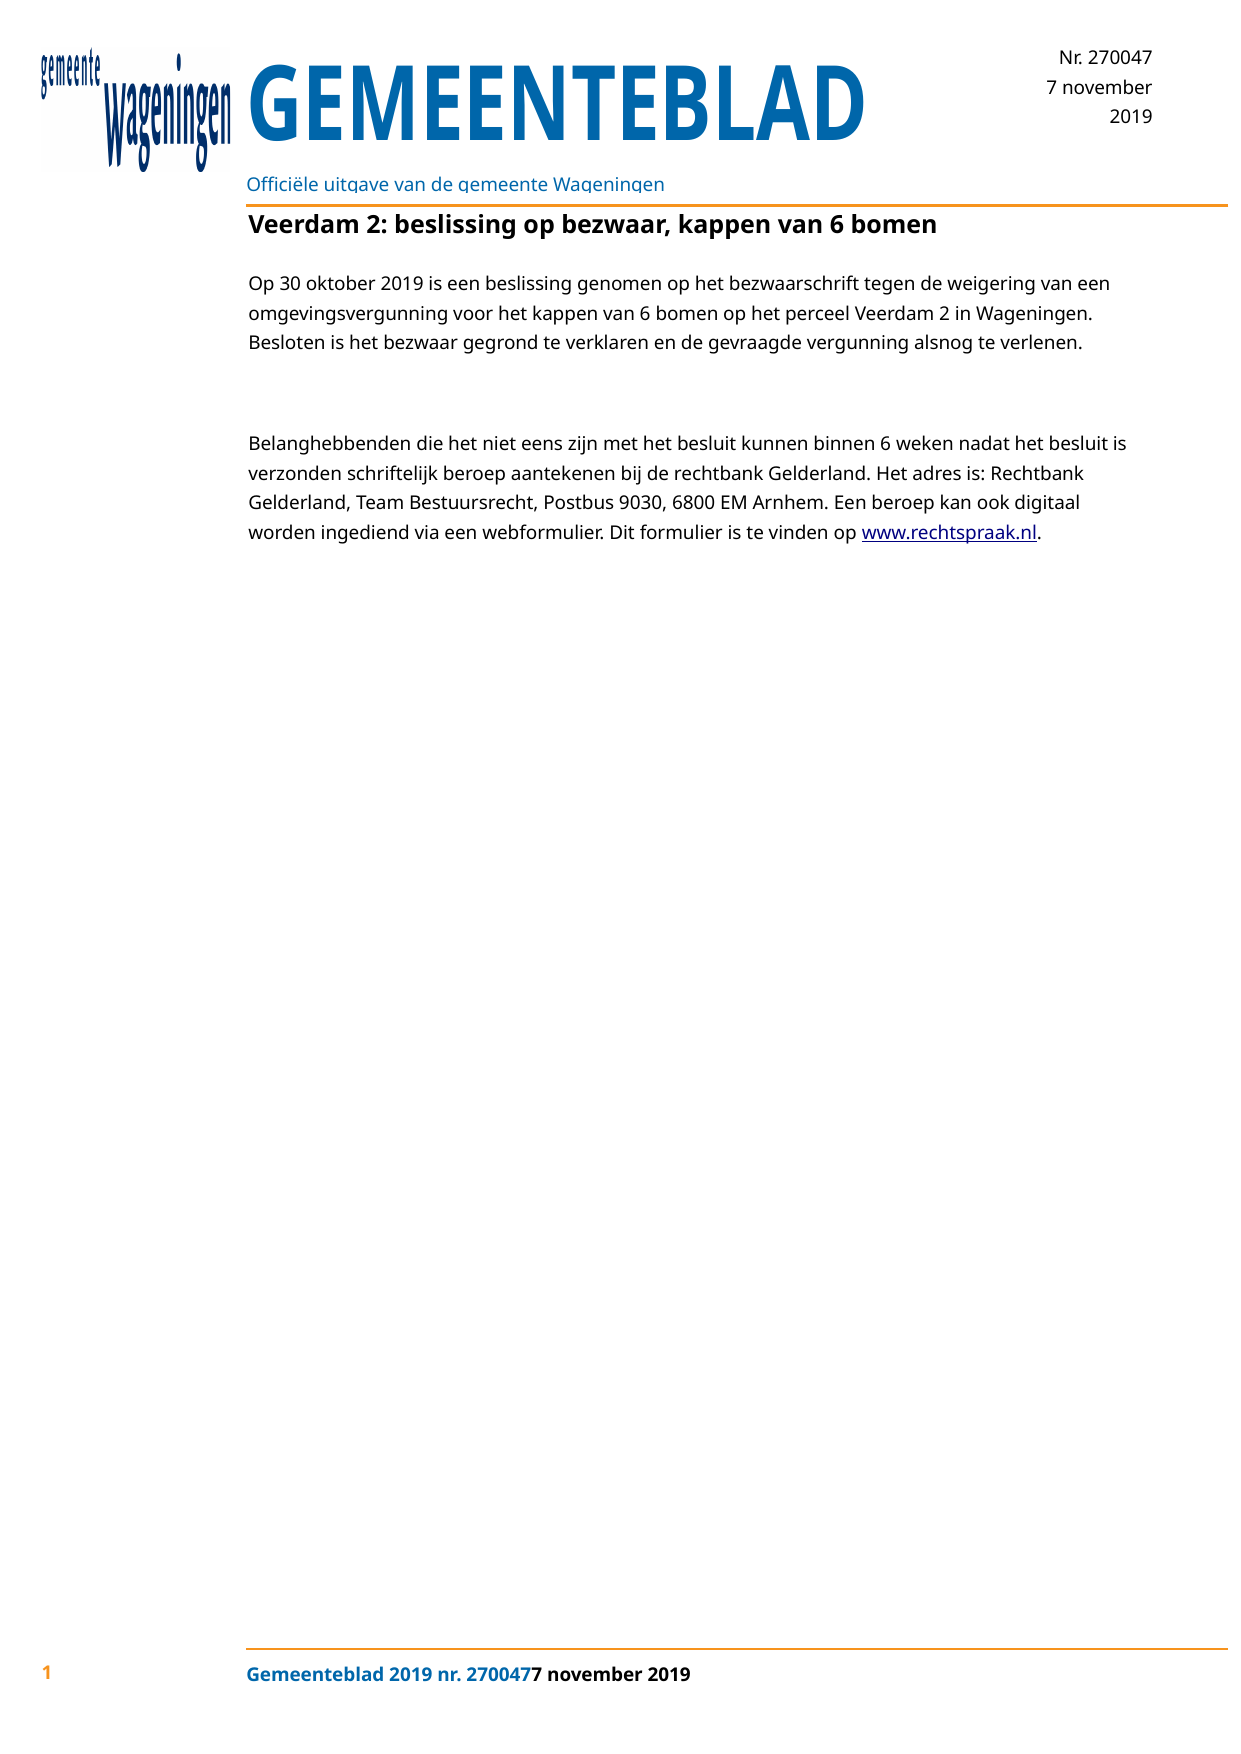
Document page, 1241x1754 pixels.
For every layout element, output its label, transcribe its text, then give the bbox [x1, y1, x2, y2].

picture [41, 47, 231, 172]
text Veerdam 2: beslissing op bezwaar, kappen van 6 bomen [248, 207, 1152, 241]
text Op 30 oktober 2019 is een beslissing genomen op het bezwaarschrift tegen de weigering van een omgevingsvergunning voor het kappen van 6 bomen op het perceel Veerdam 2 in Wageningen. Besloten is het bezwaar gegrond te verklaren en de gevraagde vergunning alsnog te verlenen. [248, 270, 1152, 355]
text Belanghebbenden die het niet eens zijn met het besluit kunnen binnen 6 weken nadat het besluit is verzonden schriftelijk beroep aantekenen bij de rechtbank Gelderland. Het adres is: Rechtbank Gelderland, Team Bestuursrecht, Postbus 9030, 6800 EM Arnhem. Een beroep kan ook digitaal worden ingediend via een webformulier. Dit formulier is te vinden op www.rechtspraak.nl. [248, 430, 1152, 545]
